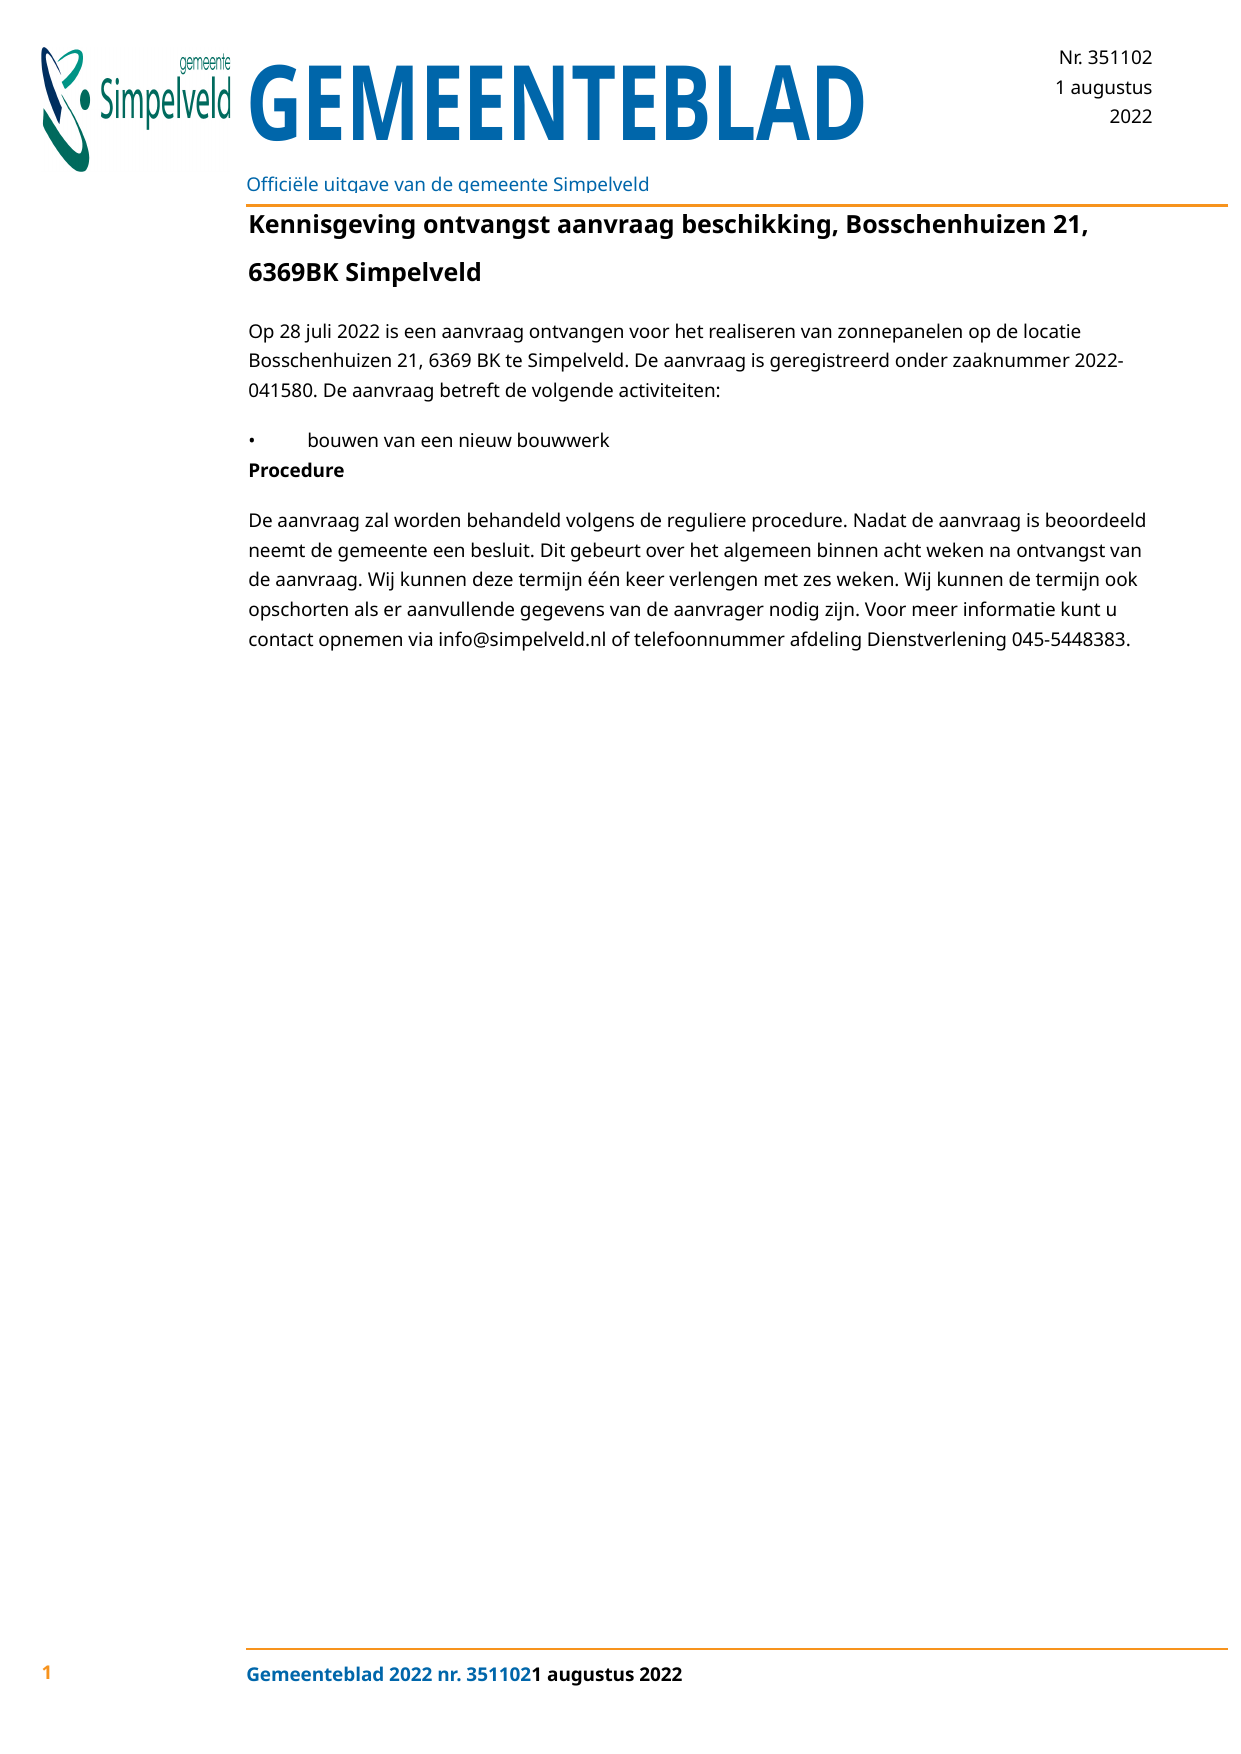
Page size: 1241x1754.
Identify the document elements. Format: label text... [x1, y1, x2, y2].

list bouwen van een nieuw bouwwerk [248, 427, 1152, 453]
text De aanvraag zal worden behandeld volgens de reguliere procedure. Nadat de aanvraag is beoordeeld neemt de gemeente een besluit. Dit gebeurt over het algemeen binnen acht weken na ontvangst van de aanvraag. Wij kunnen deze termijn één keer verlengen met zes weken. Wij kunnen de termijn ook opschorten als er aanvullende gegevens van de aanvrager nodig zijn. Voor meer informatie kunt u contact opnemen via info@simpelveld.nl of telefoonnummer afdeling Dienstverlening 045-5448383. [248, 507, 1152, 652]
text Procedure [248, 457, 1152, 483]
text Op 28 juli 2022 is een aanvraag ontvangen voor het realiseren van zonnepanelen op de locatie Bosschenhuizen 21, 6369 BK te Simpelveld. De aanvraag is geregistreerd onder zaaknummer 2022-041580. De aanvraag betreft de volgende activiteiten: [248, 318, 1152, 403]
picture [41, 47, 231, 172]
text Kennisgeving ontvangst aanvraag beschikking, Bosschenhuizen 21, 6369BK Simpelveld [248, 207, 1152, 288]
